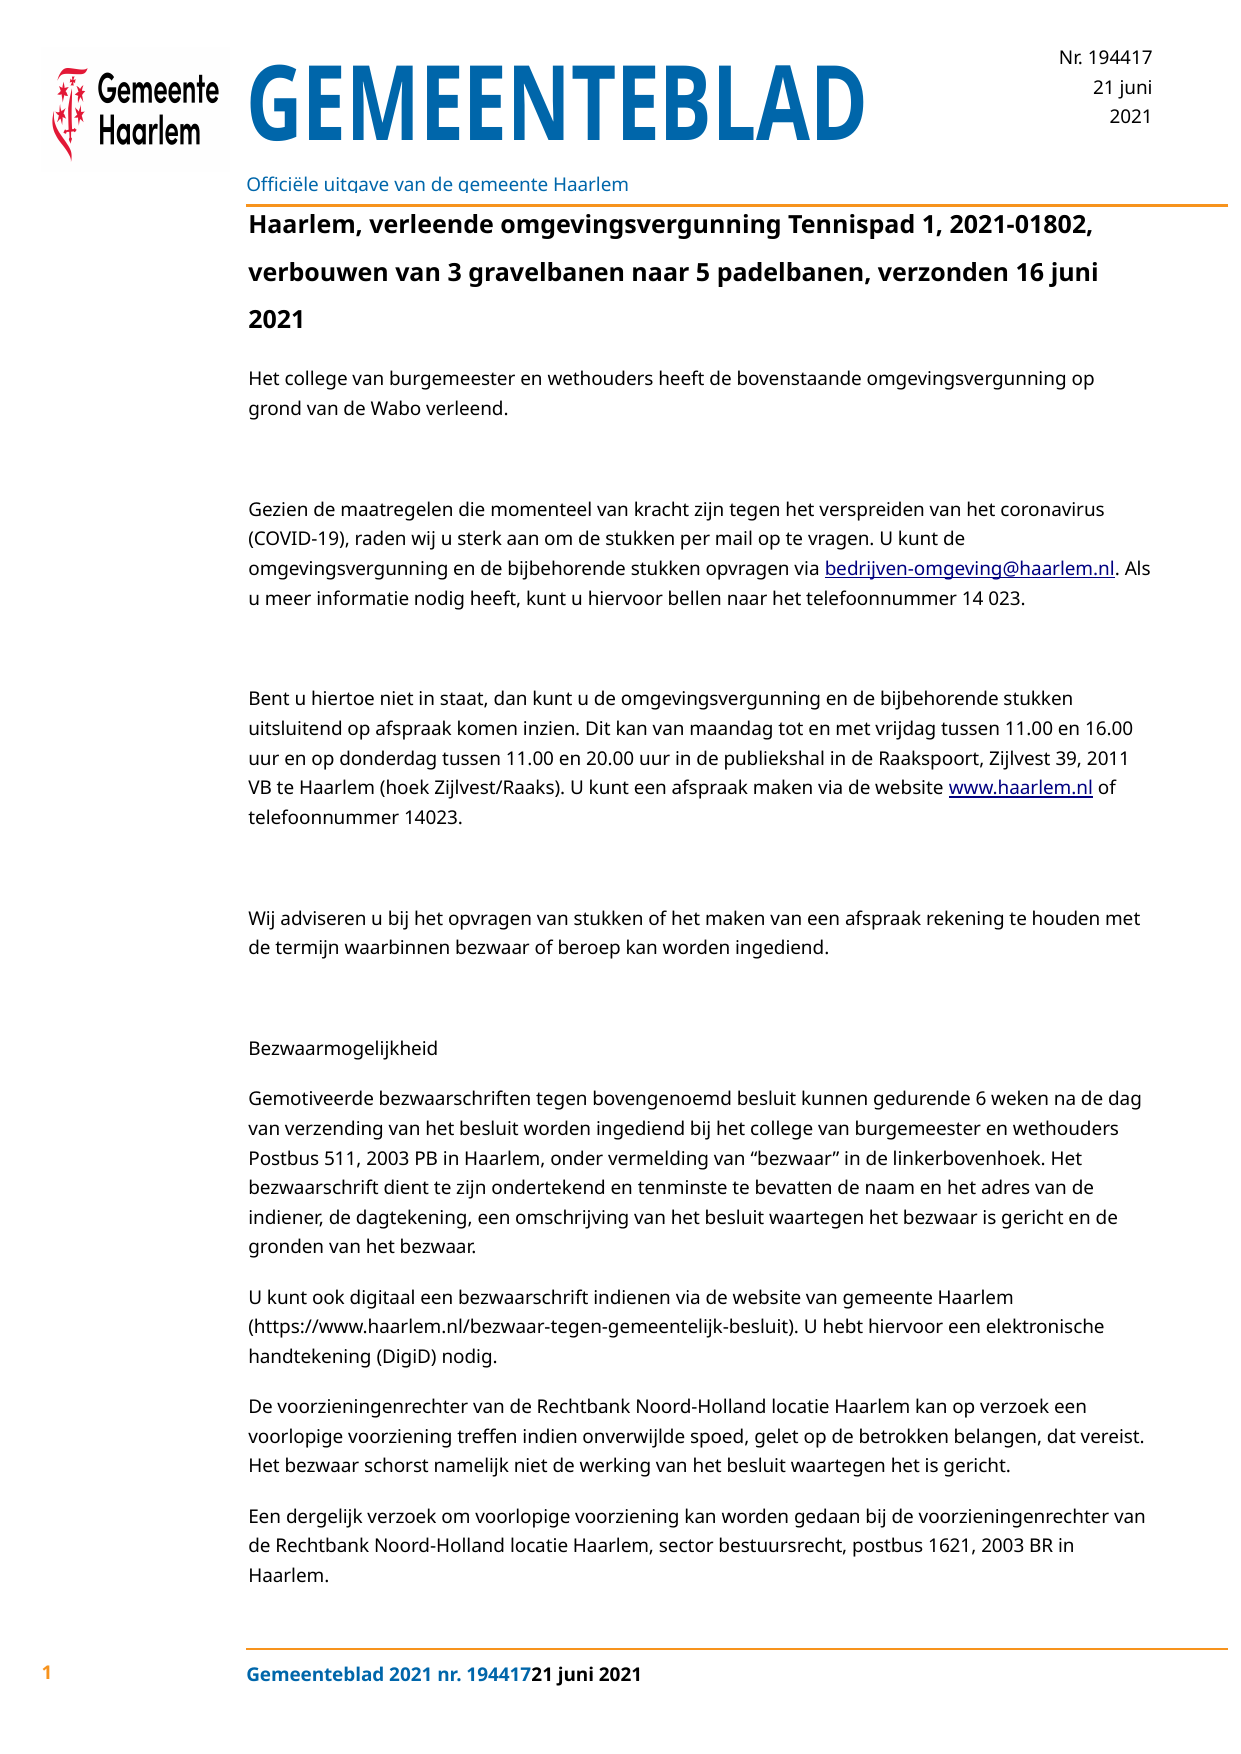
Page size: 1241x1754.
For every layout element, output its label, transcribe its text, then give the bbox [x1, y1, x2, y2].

text Een dergelijk verzoek om voorlopige voorziening kan worden gedaan bij de voorzieningenrechter van de Rechtbank Noord-Holland locatie Haarlem, sector bestuursrecht, postbus 1621, 2003 BR in Haarlem. [248, 1503, 1152, 1588]
text Haarlem, verleende omgevingsvergunning Tennispad 1, 2021-01802, verbouwen van 3 gravelbanen naar 5 padelbanen, verzonden 16 juni 2021 [248, 207, 1152, 336]
text Wij adviseren u bij het opvragen van stukken of het maken van een afspraak rekening te houden met de termijn waarbinnen bezwaar of beroep kan worden ingediend. [248, 905, 1152, 960]
text Gemotiveerde bezwaarschriften tegen bovengenoemd besluit kunnen gedurende 6 weken na de dag van verzending van het besluit worden ingediend bij het college van burgemeester en wethouders Postbus 511, 2003 PB in Haarlem, onder vermelding van “bezwaar” in de linkerbovenhoek. Het bezwaarschrift dient te zijn ondertekend en tenminste te bevatten de naam en het adres van de indiener, de dagtekening, een omschrijving van het besluit waartegen het bezwaar is gericht en de gronden van het bezwaar. [248, 1086, 1152, 1259]
text Gezien de maatregelen die momenteel van kracht zijn tegen het verspreiden van het coronavirus (COVID-19), raden wij u sterk aan om de stukken per mail op te vragen. U kunt de omgevingsvergunning en de bijbehorende stukken opvragen via bedrijven-omgeving@haarlem.nl. Als u meer informatie nodig heeft, kunt u hiervoor bellen naar het telefoonnummer 14 023. [248, 496, 1152, 610]
text Bent u hiertoe niet in staat, dan kunt u de omgevingsvergunning en de bijbehorende stukken uitsluitend op afspraak komen inzien. Dit kan van maandag tot en met vrijdag tussen 11.00 en 16.00 uur en op donderdag tussen 11.00 en 20.00 uur in de publiekshal in de Raakspoort, Zijlvest 39, 2011 VB te Haarlem (hoek Zijlvest/Raaks). U kunt een afspraak maken via de website www.haarlem.nl of telefoonnummer 14023. [248, 686, 1152, 829]
picture [41, 47, 231, 172]
text U kunt ook digitaal een bezwaarschrift indienen via de website van gemeente Haarlem (https://www.haarlem.nl/bezwaar-tegen-gemeentelijk-besluit). U hebt hiervoor een elektronische handtekening (DigiD) nodig. [248, 1284, 1152, 1369]
text Het college van burgemeester en wethouders heeft de bovenstaande omgevingsvergunning op grond van de Wabo verleend. [248, 366, 1152, 421]
text Bezwaarmogelijkheid [248, 1035, 1152, 1061]
text De voorzieningenrechter van de Rechtbank Noord-Holland locatie Haarlem kan op verzoek een voorlopige voorziening treffen indien onverwijlde spoed, gelet op de betrokken belangen, dat vereist. Het bezwaar schorst namelijk niet de werking van het besluit waartegen het is gericht. [248, 1393, 1152, 1478]
